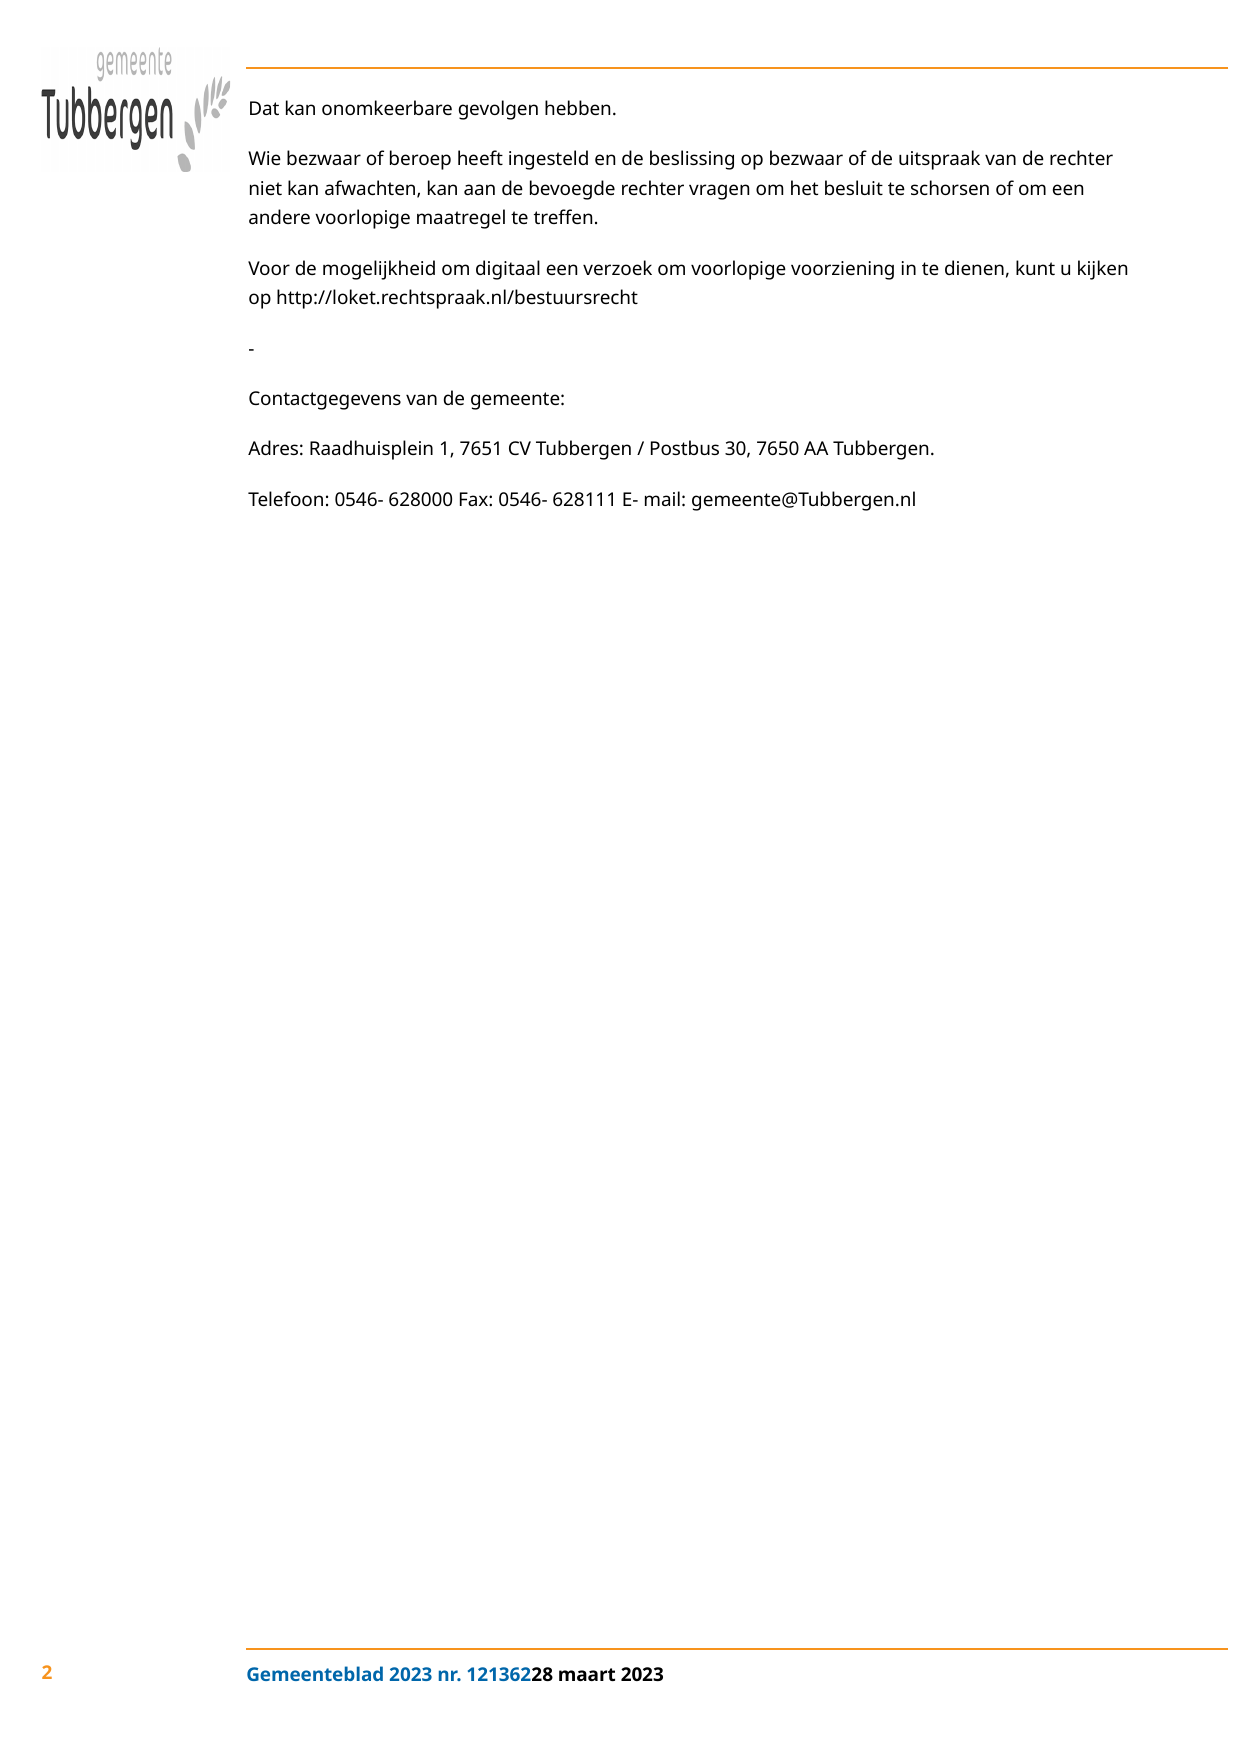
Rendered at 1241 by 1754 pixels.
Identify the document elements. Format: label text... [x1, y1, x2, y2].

text Telefoon: 0546- 628000 Fax: 0546- 628111 E- mail: gemeente@Tubbergen.nl [248, 486, 1152, 512]
text Dat kan onomkeerbare gevolgen hebben. [248, 95, 1152, 121]
text - [248, 335, 1152, 361]
text Contactgegevens van de gemeente: [248, 385, 1152, 411]
text Wie bezwaar of beroep heeft ingesteld en de beslissing op bezwaar of de uitspraak van de rechter niet kan afwachten, kan aan de bevoegde rechter vragen om het besluit te schorsen of om een andere voorlopige maatregel te treffen. [248, 145, 1152, 230]
text Voor de mogelijkheid om digitaal een verzoek om voorlopige voorziening in te dienen, kunt u kijken op http://loket.rechtspraak.nl/bestuursrecht [248, 255, 1152, 310]
text Adres: Raadhuisplein 1, 7651 CV Tubbergen / Postbus 30, 7650 AA Tubbergen. [248, 436, 1152, 461]
picture [41, 47, 231, 172]
